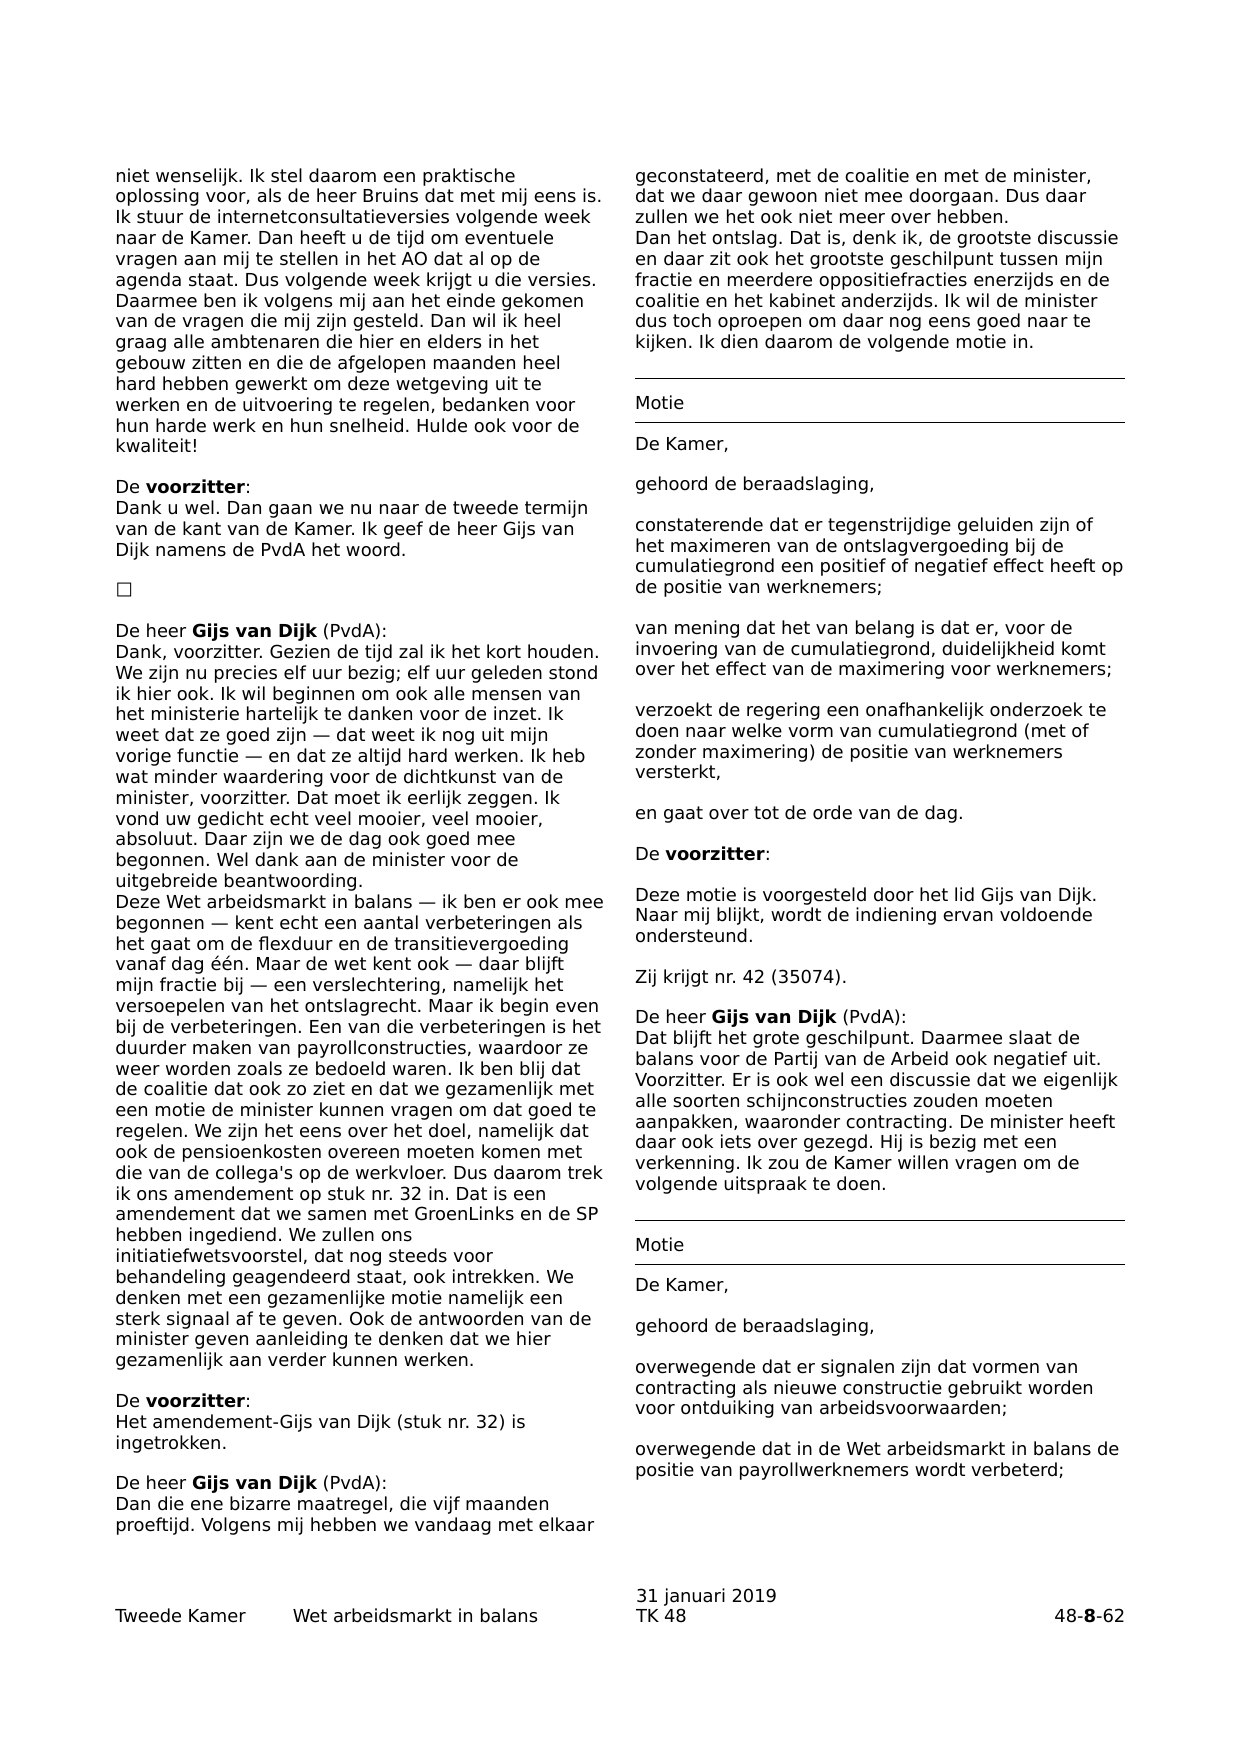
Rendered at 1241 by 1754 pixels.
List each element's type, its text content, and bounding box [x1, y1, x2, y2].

text Zij krijgt nr. 42 (35074). [635, 967, 1125, 987]
text De Kamer, [635, 1275, 1125, 1296]
text overwegende dat in de Wet arbeidsmarkt in balans de positie van payrollwerknemers wordt verbeterd; [635, 1439, 1125, 1480]
text Deze Wet arbeidsmarkt in balans — ik ben er ook mee begonnen — kent echt een aantal verbeteringen als het gaat om de flexduur en de transitievergoeding vanaf dag één. Maar de wet kent ook — daar blijft mijn fractie bij — een verslechtering, namelijk het versoepelen van het ontslagrecht. Maar ik begin even bij de verbeteringen. Een van die verbeteringen is het duurder maken van payrollconstructies, waardoor ze weer worden zoals ze bedoeld waren. Ik ben blij dat de coalitie dat ook zo ziet en dat we gezamenlijk met een motie de minister kunnen vragen om dat goed te regelen. We zijn het eens over het doel, namelijk dat ook de pensioenkosten overeen moeten komen met die van de collega's op de werkvloer. Dus daarom trek ik ons amendement op stuk nr. 32 in. Dat is een amendement dat we samen met GroenLinks en de SP hebben ingediend. We zullen ons initiatiefwetsvoorstel, dat nog steeds voor behandeling geagendeerd staat, ook intrekken. We denken met een gezamenlijke motie namelijk een sterk signaal af te geven. Ook de antwoorden van de minister geven aanleiding te denken dat we hier gezamenlijk aan verder kunnen werken. [115, 892, 605, 1371]
text Dat blijft het grote geschilpunt. Daarmee slaat de balans voor de Partij van de Arbeid ook negatief uit. [635, 1028, 1125, 1070]
text De voorzitter: [115, 1391, 605, 1412]
text Dan die ene bizarre maatregel, die vijf maanden proeftijd. Volgens mij hebben we vandaag met elkaar [115, 1494, 605, 1536]
text verzoekt de regering een onafhankelijk onderzoek te doen naar welke vorm van cumulatiegrond (met of zonder maximering) de positie van werknemers versterkt, [635, 700, 1125, 783]
text constaterende dat er tegenstrijdige geluiden zijn of het maximeren van de ontslagvergoeding bij de cumulatiegrond een positief of negatief effect heeft op de positie van werknemers; [635, 515, 1125, 598]
text Daarmee ben ik volgens mij aan het einde gekomen van de vragen die mij zijn gesteld. Dan wil ik heel graag alle ambtenaren die hier en elders in het gebouw zitten en die de afgelopen maanden heel hard hebben gewerkt om deze wetgeving uit te werken en de uitvoering te regelen, bedanken voor hun harde werk en hun snelheid. Hulde ook voor de kwaliteit! [115, 290, 605, 457]
text geconstateerd, met de coalitie en met de minister, dat we daar gewoon niet mee doorgaan. Dus daar zullen we het ook niet meer over hebben. [635, 165, 1125, 228]
text De Kamer, [635, 433, 1125, 454]
text gehoord de beraadslaging, [635, 474, 1125, 495]
text Deze motie is voorgesteld door het lid Gijs van Dijk. Naar mij blijkt, wordt de indiening ervan voldoende ondersteund. [635, 884, 1125, 947]
text De voorzitter: [115, 477, 605, 498]
text ⬜ [115, 580, 605, 601]
text Dank u wel. Dan gaan we nu naar de tweede termijn van de kant van de Kamer. Ik geef de heer Gijs van Dijk namens de PvdA het woord. [115, 498, 605, 560]
text van mening dat het van belang is dat er, voor de invoering van de cumulatiegrond, duidelijkheid komt over het effect van de maximering voor werknemers; [635, 618, 1125, 680]
text De heer Gijs van Dijk (PvdA): [635, 1007, 1125, 1028]
text De voorzitter: [635, 844, 1125, 864]
text Dan het ontslag. Dat is, denk ik, de grootste discussie en daar zit ook het grootste geschilpunt tussen mijn fractie en meerdere oppositiefracties enerzijds en de coalitie en het kabinet anderzijds. Ik wil de minister dus toch oproepen om daar nog eens goed naar te kijken. Ik dien daarom de volgende motie in. [635, 228, 1125, 353]
text en gaat over tot de orde van de dag. [635, 803, 1125, 824]
text De heer Gijs van Dijk (PvdA): [115, 621, 605, 642]
text Dank, voorzitter. Gezien de tijd zal ik het kort houden. We zijn nu precies elf uur bezig; elf uur geleden stond ik hier ook. Ik wil beginnen om ook alle mensen van het ministerie hartelijk te danken voor de inzet. Ik weet dat ze goed zijn — dat weet ik nog uit mijn vorige functie — en dat ze altijd hard werken. Ik heb wat minder waardering voor de dichtkunst van de minister, voorzitter. Dat moet ik eerlijk zeggen. Ik vond uw gedicht echt veel mooier, veel mooier, absoluut. Daar zijn we de dag ook goed mee begonnen. Wel dank aan de minister voor de uitgebreide beantwoording. [115, 642, 605, 892]
text gehoord de beraadslaging, [635, 1316, 1125, 1337]
text niet wenselijk. Ik stel daarom een praktische oplossing voor, als de heer Bruins dat met mij eens is. Ik stuur de internetconsultatieversies volgende week naar de Kamer. Dan heeft u de tijd om eventuele vragen aan mij te stellen in het AO dat al op de agenda staat. Dus volgende week krijgt u die versies. [115, 165, 605, 290]
text Voorzitter. Er is ook wel een discussie dat we eigenlijk alle soorten schijnconstructies zouden moeten aanpakken, waaronder contracting. De minister heeft daar ook iets over gezegd. Hij is bezig met een verkenning. Ik zou de Kamer willen vragen om de volgende uitspraak te doen. [635, 1070, 1125, 1195]
text Het amendement-Gijs van Dijk (stuk nr. 32) is ingetrokken. [115, 1412, 605, 1453]
text Motie [635, 393, 1125, 413]
text De heer Gijs van Dijk (PvdA): [115, 1473, 605, 1494]
text Motie [635, 1234, 1125, 1255]
text overwegende dat er signalen zijn dat vormen van contracting als nieuwe constructie gebruikt worden voor ontduiking van arbeidsvoorwaarden; [635, 1357, 1125, 1419]
